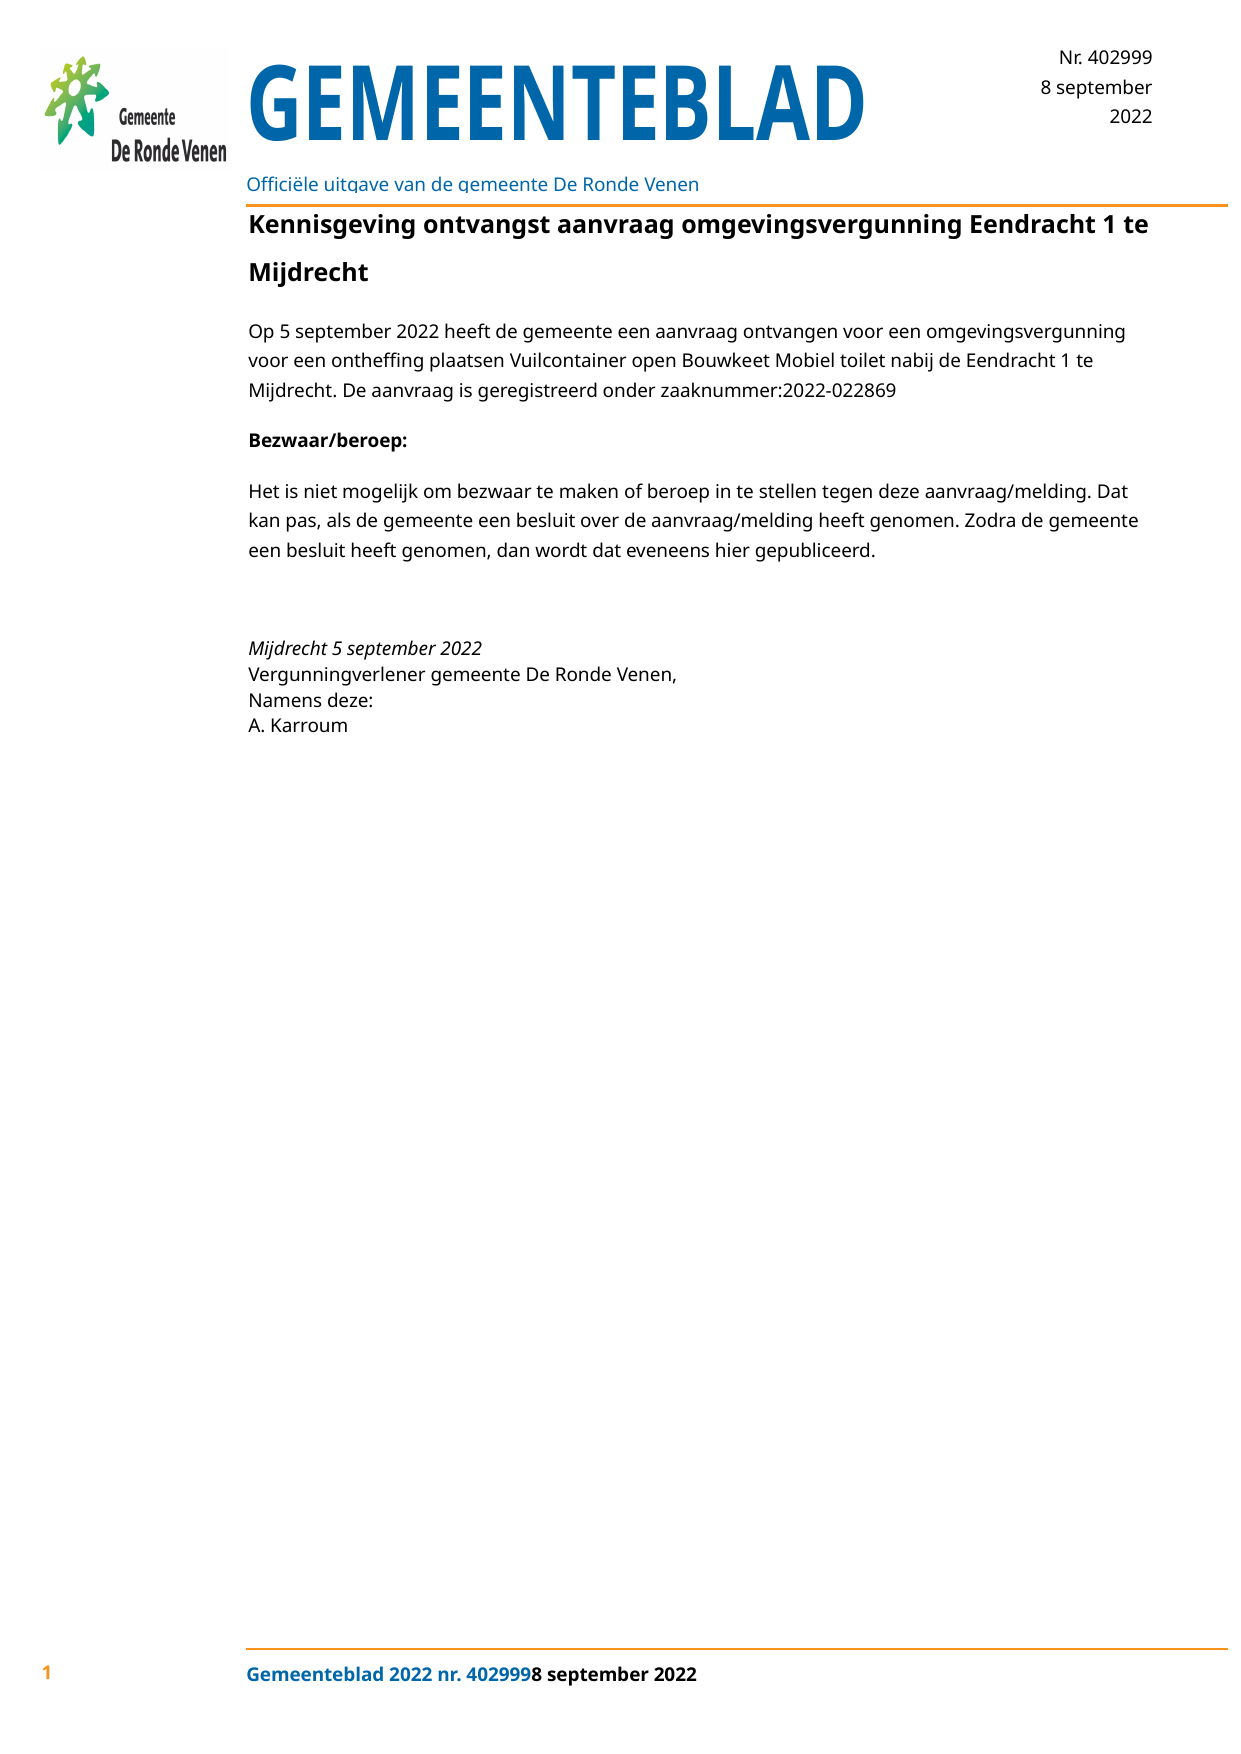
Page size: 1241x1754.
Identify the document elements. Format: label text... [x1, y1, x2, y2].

text Het is niet mogelijk om bezwaar te maken of beroep in te stellen tegen deze aanvraag/melding. Dat kan pas, als de gemeente een besluit over de aanvraag/melding heeft genomen. Zodra de gemeente een besluit heeft genomen, dan wordt dat eveneens hier gepubliceerd. [248, 478, 1152, 563]
picture [41, 47, 231, 172]
text Mijdrecht 5 september 2022 [248, 635, 1152, 661]
text A. Karroum [248, 712, 1152, 738]
text Namens deze: [248, 687, 1152, 712]
text Vergunningverlener gemeente De Ronde Venen, [248, 661, 1152, 687]
text Bezwaar/beroep: [248, 427, 1152, 453]
text Op 5 september 2022 heeft de gemeente een aanvraag ontvangen voor een omgevingsvergunning voor een ontheffing plaatsen Vuilcontainer open Bouwkeet Mobiel toilet nabij de Eendracht 1 te Mijdrecht. De aanvraag is geregistreerd onder zaaknummer:2022-022869 [248, 318, 1152, 403]
text Kennisgeving ontvangst aanvraag omgevingsvergunning Eendracht 1 te Mijdrecht [248, 207, 1152, 288]
